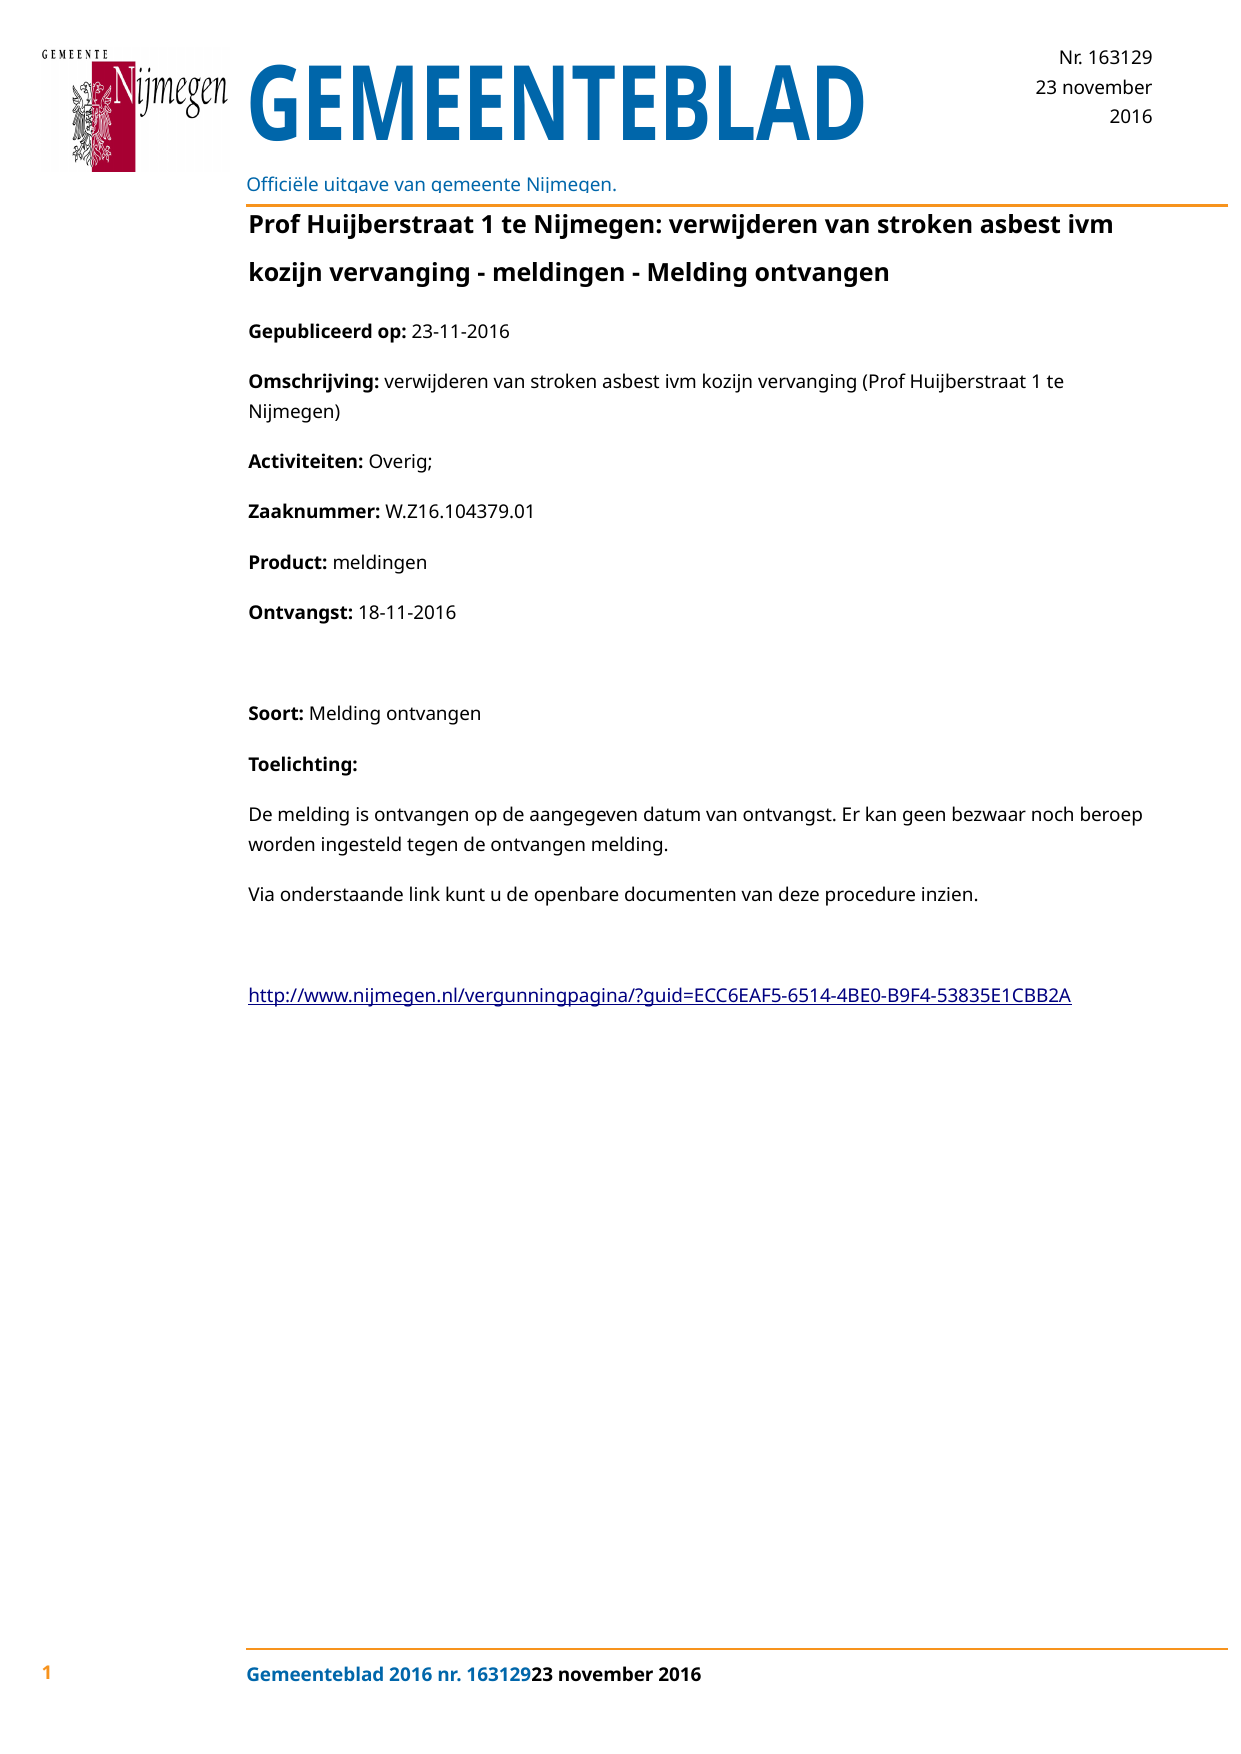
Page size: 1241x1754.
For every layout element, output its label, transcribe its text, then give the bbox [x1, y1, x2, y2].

text De melding is ontvangen op de aangegeven datum van ontvangst. Er kan geen bezwaar noch beroep worden ingesteld tegen de ontvangen melding. [248, 801, 1152, 857]
text Soort: Melding ontvangen [248, 700, 1152, 726]
text Ontvangst: 18-11-2016 [248, 599, 1152, 625]
text Product: meldingen [248, 549, 1152, 575]
text Zaaknummer: W.Z16.104379.01 [248, 499, 1152, 524]
picture [41, 47, 231, 172]
text http://www.nijmegen.nl/vergunningpagina/?guid=ECC6EAF5-6514-4BE0-B9F4-53835E1CBB2A [248, 982, 1152, 1008]
text Prof Huijberstraat 1 te Nijmegen: verwijderen van stroken asbest ivm kozijn vervanging - meldingen - Melding ontvangen [248, 207, 1152, 288]
text Toelichting: [248, 751, 1152, 777]
text Omschrijving: verwijderen van stroken asbest ivm kozijn vervanging (Prof Huijberstraat 1 te Nijmegen) [248, 368, 1152, 424]
text Activiteiten: Overig; [248, 448, 1152, 474]
text Via onderstaande link kunt u de openbare documenten van deze procedure inzien. [248, 881, 1152, 907]
text Gepubliceerd op: 23-11-2016 [248, 318, 1152, 344]
